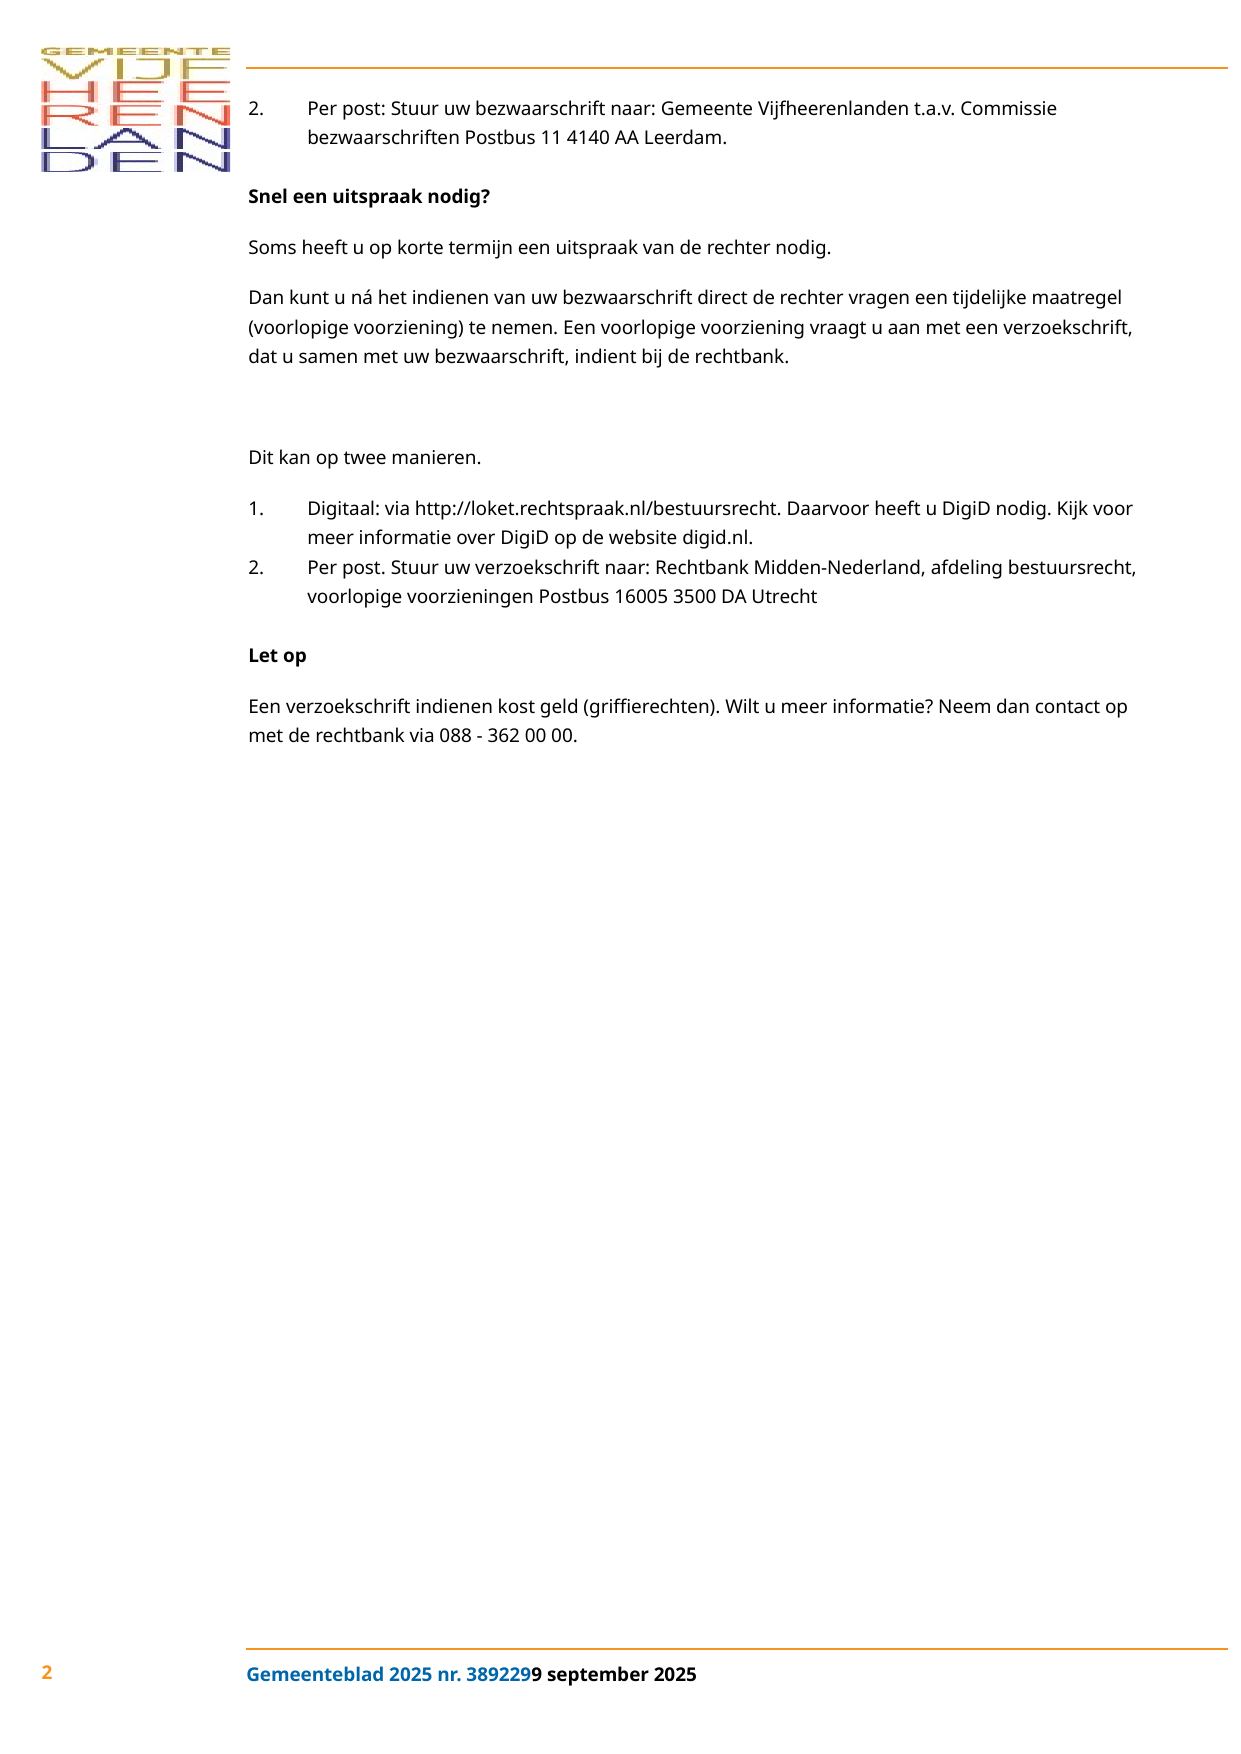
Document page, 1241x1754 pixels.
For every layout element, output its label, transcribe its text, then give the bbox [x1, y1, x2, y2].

text Snel een uitspraak nodig? [248, 183, 1152, 209]
list Digitaal: via http://loket.rechtspraak.nl/bestuursrecht. Daarvoor heeft u DigiD nodig. Kijk voor meer informatie over DigiD op de website digid.nl. [248, 495, 1152, 550]
list Per post: Stuur uw bezwaarschrift naar: Gemeente Vijfheerenlanden t.a.v. Commissie bezwaarschriften Postbus 11 4140 AA Leerdam. [248, 95, 1152, 150]
text Dit kan op twee manieren. [248, 444, 1152, 470]
picture [41, 47, 231, 172]
text Dan kunt u ná het indienen van uw bezwaarschrift direct de rechter vragen een tijdelijke maatregel (voorlopige voorziening) te nemen. Een voorlopige voorziening vraagt u aan met een verzoekschrift, dat u samen met uw bezwaarschrift, indient bij de rechtbank. [248, 284, 1152, 369]
text Let op [248, 643, 1152, 668]
text Soms heeft u op korte termijn een uitspraak van de rechter nodig. [248, 234, 1152, 260]
text Een verzoekschrift indienen kost geld (griffierechten). Wilt u meer informatie? Neem dan contact op met de rechtbank via 088 - 362 00 00. [248, 693, 1152, 748]
list Per post. Stuur uw verzoekschrift naar: Rechtbank Midden-Nederland, afdeling bestuursrecht, voorlopige voorzieningen Postbus 16005 3500 DA Utrecht [248, 554, 1152, 609]
